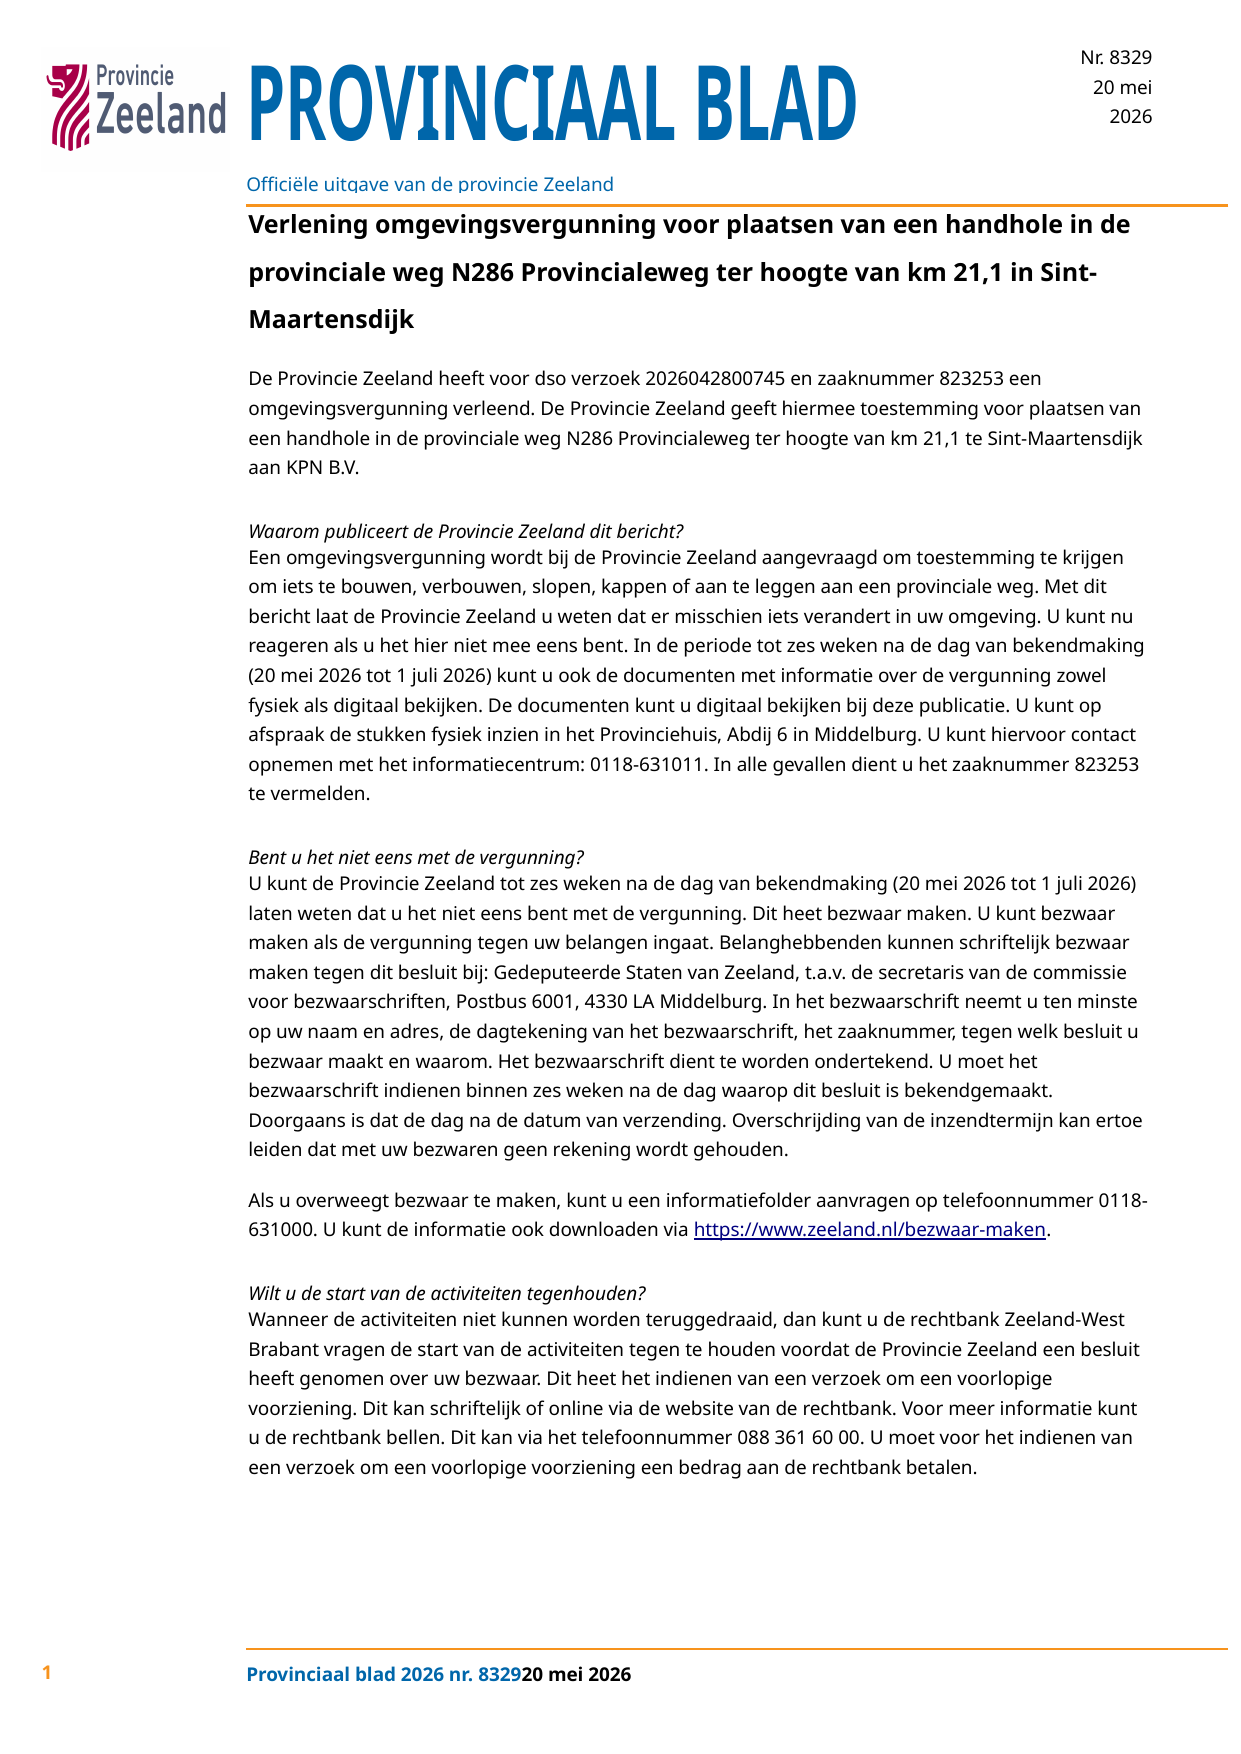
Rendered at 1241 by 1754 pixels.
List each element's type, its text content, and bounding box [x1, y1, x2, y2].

text Wanneer de activiteiten niet kunnen worden teruggedraaid, dan kunt u de rechtbank Zeeland-West Brabant vragen de start van de activiteiten tegen te houden voordat de Provincie Zeeland een besluit heeft genomen over uw bezwaar. Dit heet het indienen van een verzoek om een voorlopige voorziening. Dit kan schriftelijk of online via de website van de rechtbank. Voor meer informatie kunt u de rechtbank bellen. Dit kan via het telefoonnummer 088 361 60 00. U moet voor het indienen van een verzoek om een voorlopige voorziening een bedrag aan de rechtbank betalen. [248, 1306, 1152, 1480]
text Een omgevingsvergunning wordt bij de Provincie Zeeland aangevraagd om toestemming te krijgen om iets te bouwen, verbouwen, slopen, kappen of aan te leggen aan een provinciale weg. Met dit bericht laat de Provincie Zeeland u weten dat er misschien iets verandert in uw omgeving. U kunt nu reageren als u het hier niet mee eens bent. In de periode tot zes weken na de dag van bekendmaking (20 mei 2026 tot 1 juli 2026) kunt u ook de documenten met informatie over de vergunning zowel fysiek als digitaal bekijken. De documenten kunt u digitaal bekijken bij deze publicatie. U kunt op afspraak de stukken fysiek inzien in het Provinciehuis, Abdij 6 in Middelburg. U kunt hiervoor contact opnemen met het informatiecentrum: 0118-631011. In alle gevallen dient u het zaaknummer 823253 te vermelden. [248, 544, 1152, 806]
text U kunt de Provincie Zeeland tot zes weken na de dag van bekendmaking (20 mei 2026 tot 1 juli 2026) laten weten dat u het niet eens bent met de vergunning. Dit heet bezwaar maken. U kunt bezwaar maken als de vergunning tegen uw belangen ingaat. Belanghebbenden kunnen schriftelijk bezwaar maken tegen dit besluit bij: Gedeputeerde Staten van Zeeland, t.a.v. de secretaris van de commissie voor bezwaarschriften, Postbus 6001, 4330 LA Middelburg. In het bezwaarschrift neemt u ten minste op uw naam en adres, de dagtekening van het bezwaarschrift, het zaaknummer, tegen welk besluit u bezwaar maakt en waarom. Het bezwaarschrift dient te worden ondertekend. U moet het bezwaarschrift indienen binnen zes weken na de dag waarop dit besluit is bekendgemaakt. Doorgaans is dat de dag na de datum van verzending. Overschrijding van de inzendtermijn kan ertoe leiden dat met uw bezwaren geen rekening wordt gehouden. [248, 870, 1152, 1162]
text De Provincie Zeeland heeft voor dso verzoek 2026042800745 en zaaknummer 823253 een omgevingsvergunning verleend. De Provincie Zeeland geeft hiermee toestemming voor plaatsen van een handhole in de provinciale weg N286 Provincialeweg ter hoogte van km 21,1 te Sint-Maartensdijk aan KPN B.V. [248, 366, 1152, 480]
text Waarom publiceert de Provincie Zeeland dit bericht? [248, 518, 1152, 544]
text Wilt u de start van de activiteiten tegenhouden? [248, 1281, 1152, 1306]
picture [41, 47, 231, 172]
text Als u overweegt bezwaar te maken, kunt u een informatiefolder aanvragen op telefoonnummer 0118-631000. U kunt de informatie ook downloaden via https://www.zeeland.nl/bezwaar-maken. [248, 1187, 1152, 1242]
text Verlening omgevingsvergunning voor plaatsen van een handhole in de provinciale weg N286 Provincialeweg ter hoogte van km 21,1 in Sint-Maartensdijk [248, 207, 1152, 336]
text Bent u het niet eens met de vergunning? [248, 844, 1152, 870]
